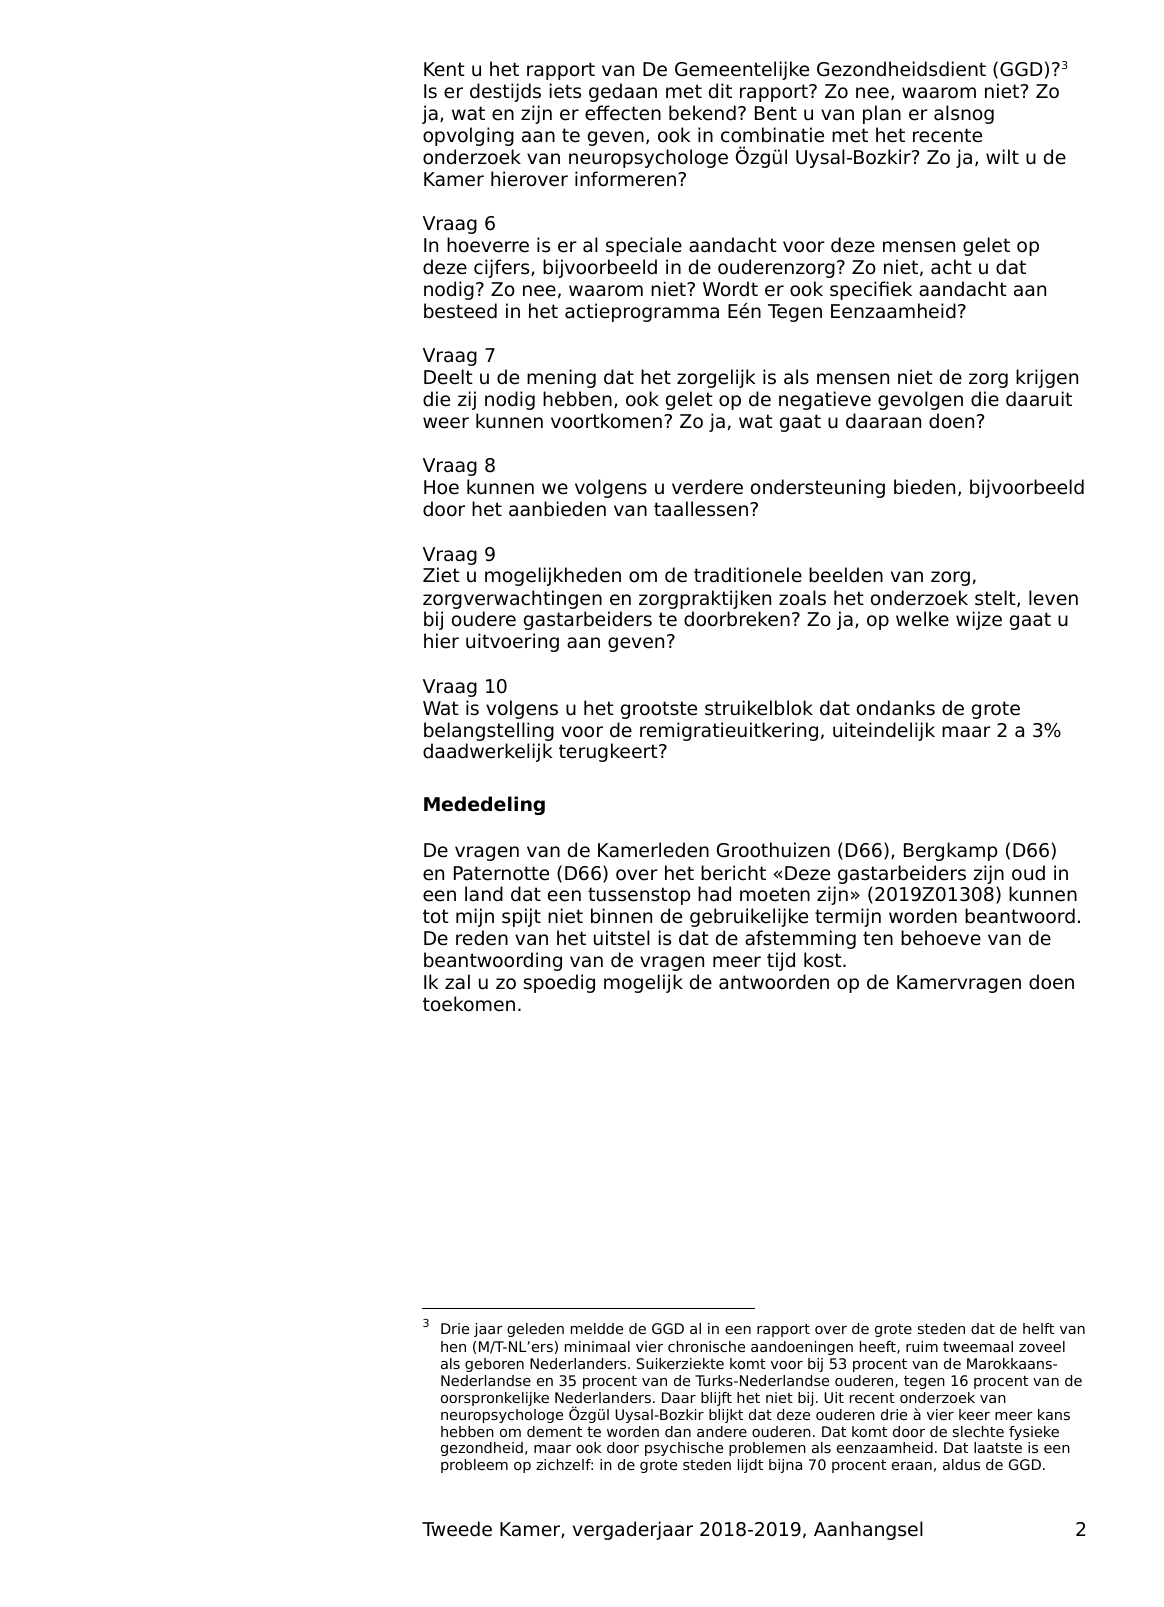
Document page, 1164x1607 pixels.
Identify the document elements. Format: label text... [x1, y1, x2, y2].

text Vraag 10 [422, 676, 1087, 697]
text Vraag 9 [422, 543, 1087, 565]
text De reden van het uitstel is dat de afstemming ten behoeve van de beantwoording van de vragen meer tijd kost. [422, 928, 1087, 972]
text Vraag 8 [422, 455, 1087, 477]
text Ziet u mogelijkheden om de traditionele beelden van zorg, zorgverwachtingen en zorgpraktijken zoals het onderzoek stelt, leven bij oudere gastarbeiders te doorbreken? Zo ja, op welke wijze gaat u hier uitvoering aan geven? [422, 565, 1087, 653]
text Vraag 6 [422, 213, 1087, 235]
text Hoe kunnen we volgens u verdere ondersteuning bieden, bijvoorbeeld door het aanbieden van taallessen? [422, 477, 1087, 521]
subtitle Mededeling [422, 793, 1087, 815]
text In hoeverre is er al speciale aandacht voor deze mensen gelet op deze cijfers, bijvoorbeeld in de ouderenzorg? Zo niet, acht u dat nodig? Zo nee, waarom niet? Wordt er ook specifiek aandacht aan besteed in het actieprogramma Eén Tegen Eenzaamheid? [422, 235, 1087, 323]
text Drie jaar geleden meldde de GGD al in een rapport over de grote steden dat de helft van hen (M/T-NL’ers) minimaal vier chronische aandoeningen heeft, ruim tweemaal zoveel als geboren Nederlanders. Suikerziekte komt voor bij 53 procent van de Marokkaans-Nederlandse en 35 procent van de Turks-Nederlandse ouderen, tegen 16 procent van de oorspronkelijke Nederlanders. Daar blijft het niet bij. Uit recent onderzoek van neuropsychologe Özgül Uysal-Bozkir blijkt dat deze ouderen drie à vier keer meer kans hebben om dement te worden dan andere ouderen. Dat komt door de slechte fysieke gezondheid, maar ook door psychische problemen als eenzaamheid. Dat laatste is een probleem op zichzelf: in de grote steden lijdt bijna 70 procent eraan, aldus de GGD. [422, 1317, 1087, 1474]
text Deelt u de mening dat het zorgelijk is als mensen niet de zorg krijgen die zij nodig hebben, ook gelet op de negatieve gevolgen die daaruit weer kunnen voortkomen? Zo ja, wat gaat u daaraan doen? [422, 367, 1087, 433]
text Kent u het rapport van De Gemeentelijke Gezondheidsdient (GGD)? Is er destijds iets gedaan met dit rapport? Zo nee, waarom niet? Zo ja, wat en zijn er effecten bekend? Bent u van plan er alsnog opvolging aan te geven, ook in combinatie met het recente onderzoek van neuropsychologe Özgül Uysal-Bozkir? Zo ja, wilt u de Kamer hierover informeren? [422, 59, 1087, 191]
text Wat is volgens u het grootste struikelblok dat ondanks de grote belangstelling voor de remigratieuitkering, uiteindelijk maar 2 a 3% daadwerkelijk terugkeert? [422, 697, 1087, 763]
text Vraag 7 [422, 345, 1087, 367]
text De vragen van de Kamerleden Groothuizen (D66), Bergkamp (D66) en Paternotte (D66) over het bericht «Deze gastarbeiders zijn oud in een land dat een tussenstop had moeten zijn» (2019Z01308) kunnen tot mijn spijt niet binnen de gebruikelijke termijn worden beantwoord. [422, 840, 1087, 928]
text Ik zal u zo spoedig mogelijk de antwoorden op de Kamervragen doen toekomen. [422, 972, 1087, 1016]
